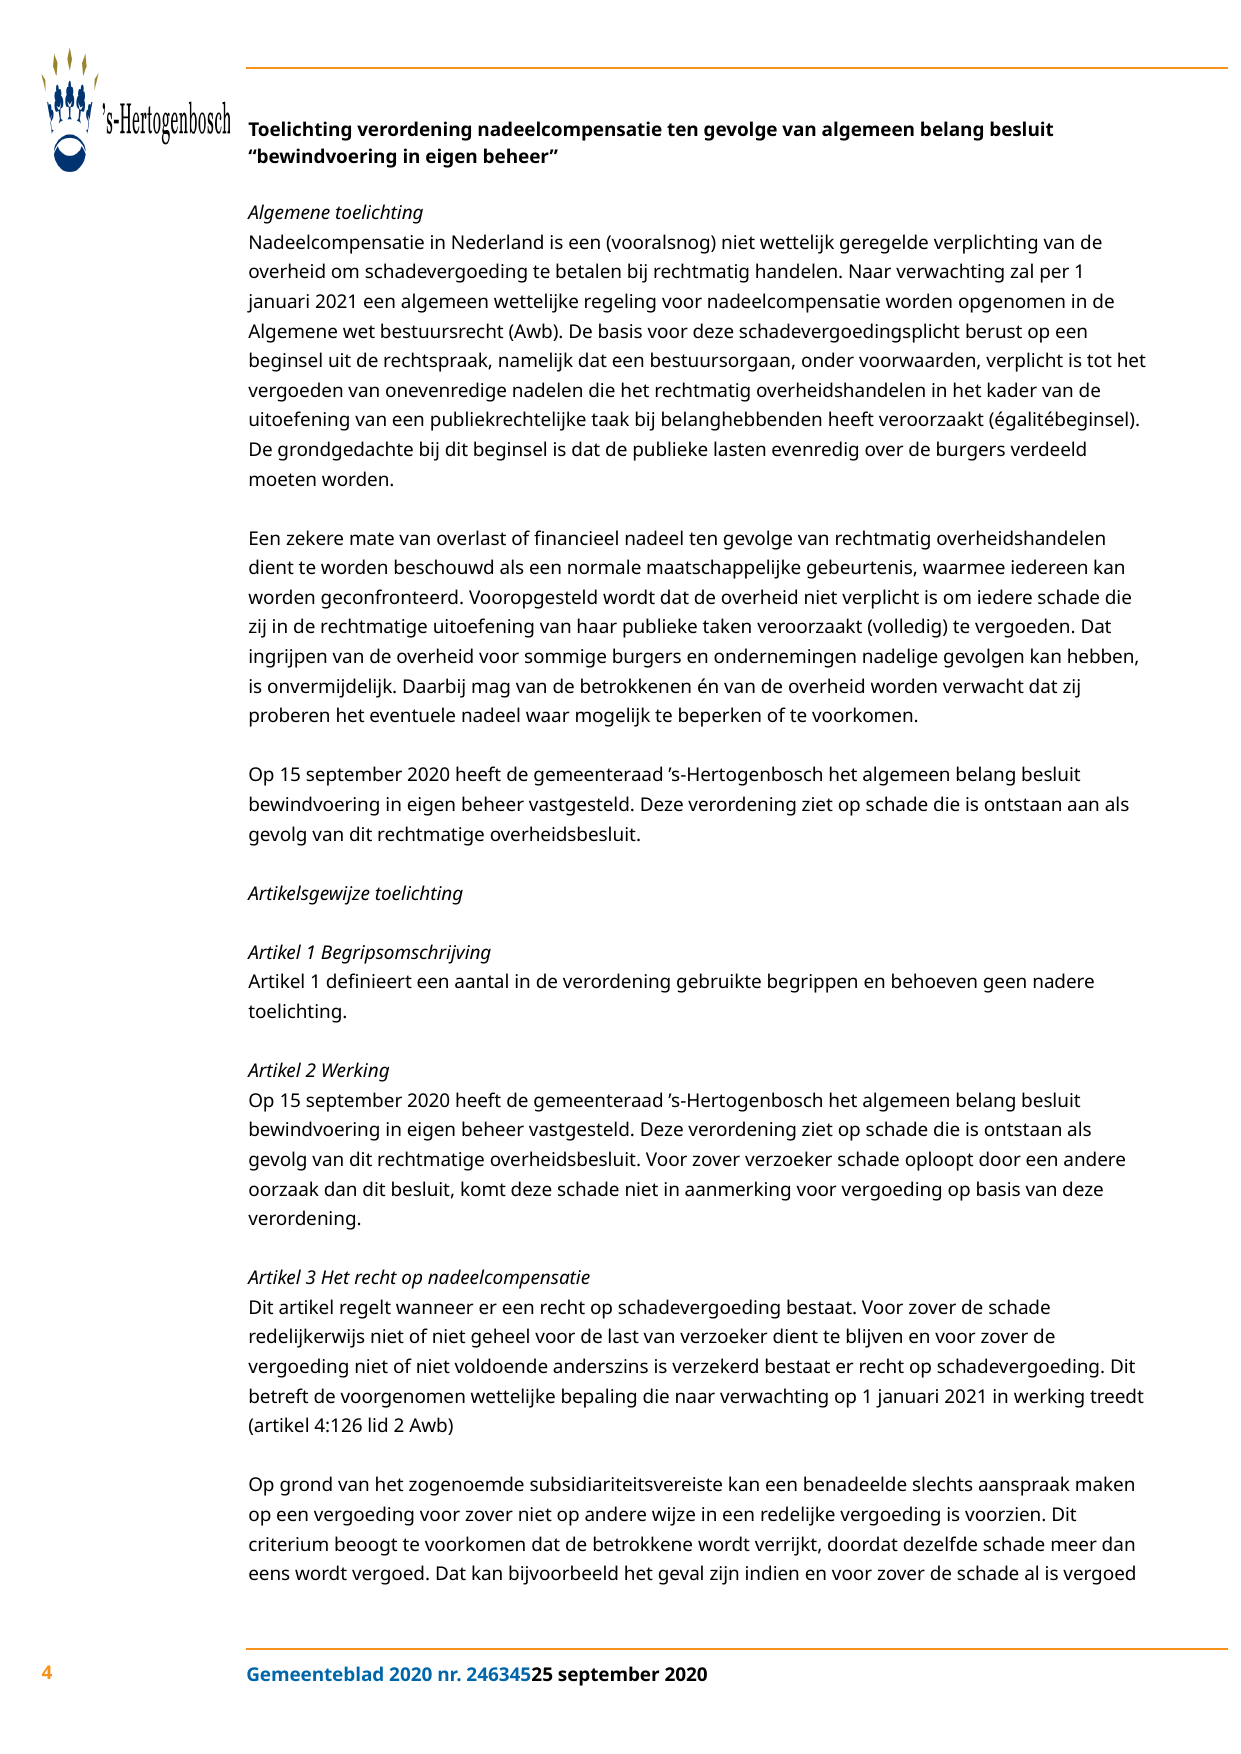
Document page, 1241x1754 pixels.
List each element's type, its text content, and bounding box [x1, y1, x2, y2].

text Artikel 3 Het recht op nadeelcompensatie [248, 1264, 1152, 1290]
text Dit artikel regelt wanneer er een recht op schadevergoeding bestaat. Voor zover de schade redelijkerwijs niet of niet geheel voor de last van verzoeker dient te blijven en voor zover de vergoeding niet of niet voldoende anderszins is verzekerd bestaat er recht op schadevergoeding. Dit betreft de voorgenomen wettelijke bepaling die naar verwachting op 1 januari 2021 in werking treedt (artikel 4:126 lid 2 Awb) [248, 1294, 1152, 1438]
text Artikel 1 definieert een aantal in de verordening gebruikte begrippen en behoeven geen nadere toelichting. [248, 969, 1152, 1024]
text Artikel 2 Werking [248, 1057, 1152, 1083]
text Op 15 september 2020 heeft de gemeenteraad ’s-Hertogenbosch het algemeen belang besluit bewindvoering in eigen beheer vastgesteld. Deze verordening ziet op schade die is ontstaan aan als gevolg van dit rechtmatige overheidsbesluit. [248, 762, 1152, 846]
text Algemene toelichting [248, 199, 1152, 225]
text Op grond van het zogenoemde subsidiariteitsvereiste kan een benadeelde slechts aanspraak maken op een vergoeding voor zover niet op andere wijze in een redelijke vergoeding is voorzien. Dit criterium beoogt te voorkomen dat de betrokkene wordt verrijkt, doordat dezelfde schade meer dan eens wordt vergoed. Dat kan bijvoorbeeld het geval zijn indien en voor zover de schade al is vergoed [248, 1472, 1152, 1586]
text Toelichting verordening nadeelcompensatie ten gevolge van algemeen belang besluit “bewindvoering in eigen beheer” [248, 116, 1152, 170]
text Artikel 1 Begripsomschrijving [248, 939, 1152, 965]
text Nadeelcompensatie in Nederland is een (vooralsnog) niet wettelijk geregelde verplichting van de overheid om schadevergoeding te betalen bij rechtmatig handelen. Naar verwachting zal per 1 januari 2021 een algemeen wettelijke regeling voor nadeelcompensatie worden opgenomen in de Algemene wet bestuursrecht (Awb). De basis voor deze schadevergoedingsplicht berust op een beginsel uit de rechtspraak, namelijk dat een bestuursorgaan, onder voorwaarden, verplicht is tot het vergoeden van onevenredige nadelen die het rechtmatig overheidshandelen in het kader van de uitoefening van een publiekrechtelijke taak bij belanghebbenden heeft veroorzaakt (égalitébeginsel). De grondgedachte bij dit beginsel is dat de publieke lasten evenredig over de burgers verdeeld moeten worden. [248, 229, 1152, 491]
text Op 15 september 2020 heeft de gemeenteraad ’s-Hertogenbosch het algemeen belang besluit bewindvoering in eigen beheer vastgesteld. Deze verordening ziet op schade die is ontstaan als gevolg van dit rechtmatige overheidsbesluit. Voor zover verzoeker schade oploopt door een andere oorzaak dan dit besluit, komt deze schade niet in aanmerking voor vergoeding op basis van deze verordening. [248, 1087, 1152, 1231]
picture [41, 47, 231, 172]
text Een zekere mate van overlast of financieel nadeel ten gevolge van rechtmatig overheidshandelen dient te worden beschouwd als een normale maatschappelijke gebeurtenis, waarmee iedereen kan worden geconfronteerd. Vooropgesteld wordt dat de overheid niet verplicht is om iedere schade die zij in de rechtmatige uitoefening van haar publieke taken veroorzaakt (volledig) te vergoeden. Dat ingrijpen van de overheid voor sommige burgers en ondernemingen nadelige gevolgen kan hebben, is onvermijdelijk. Daarbij mag van de betrokkenen én van de overheid worden verwacht dat zij proberen het eventuele nadeel waar mogelijk te beperken of te voorkomen. [248, 525, 1152, 728]
text Artikelsgewijze toelichting [248, 880, 1152, 906]
